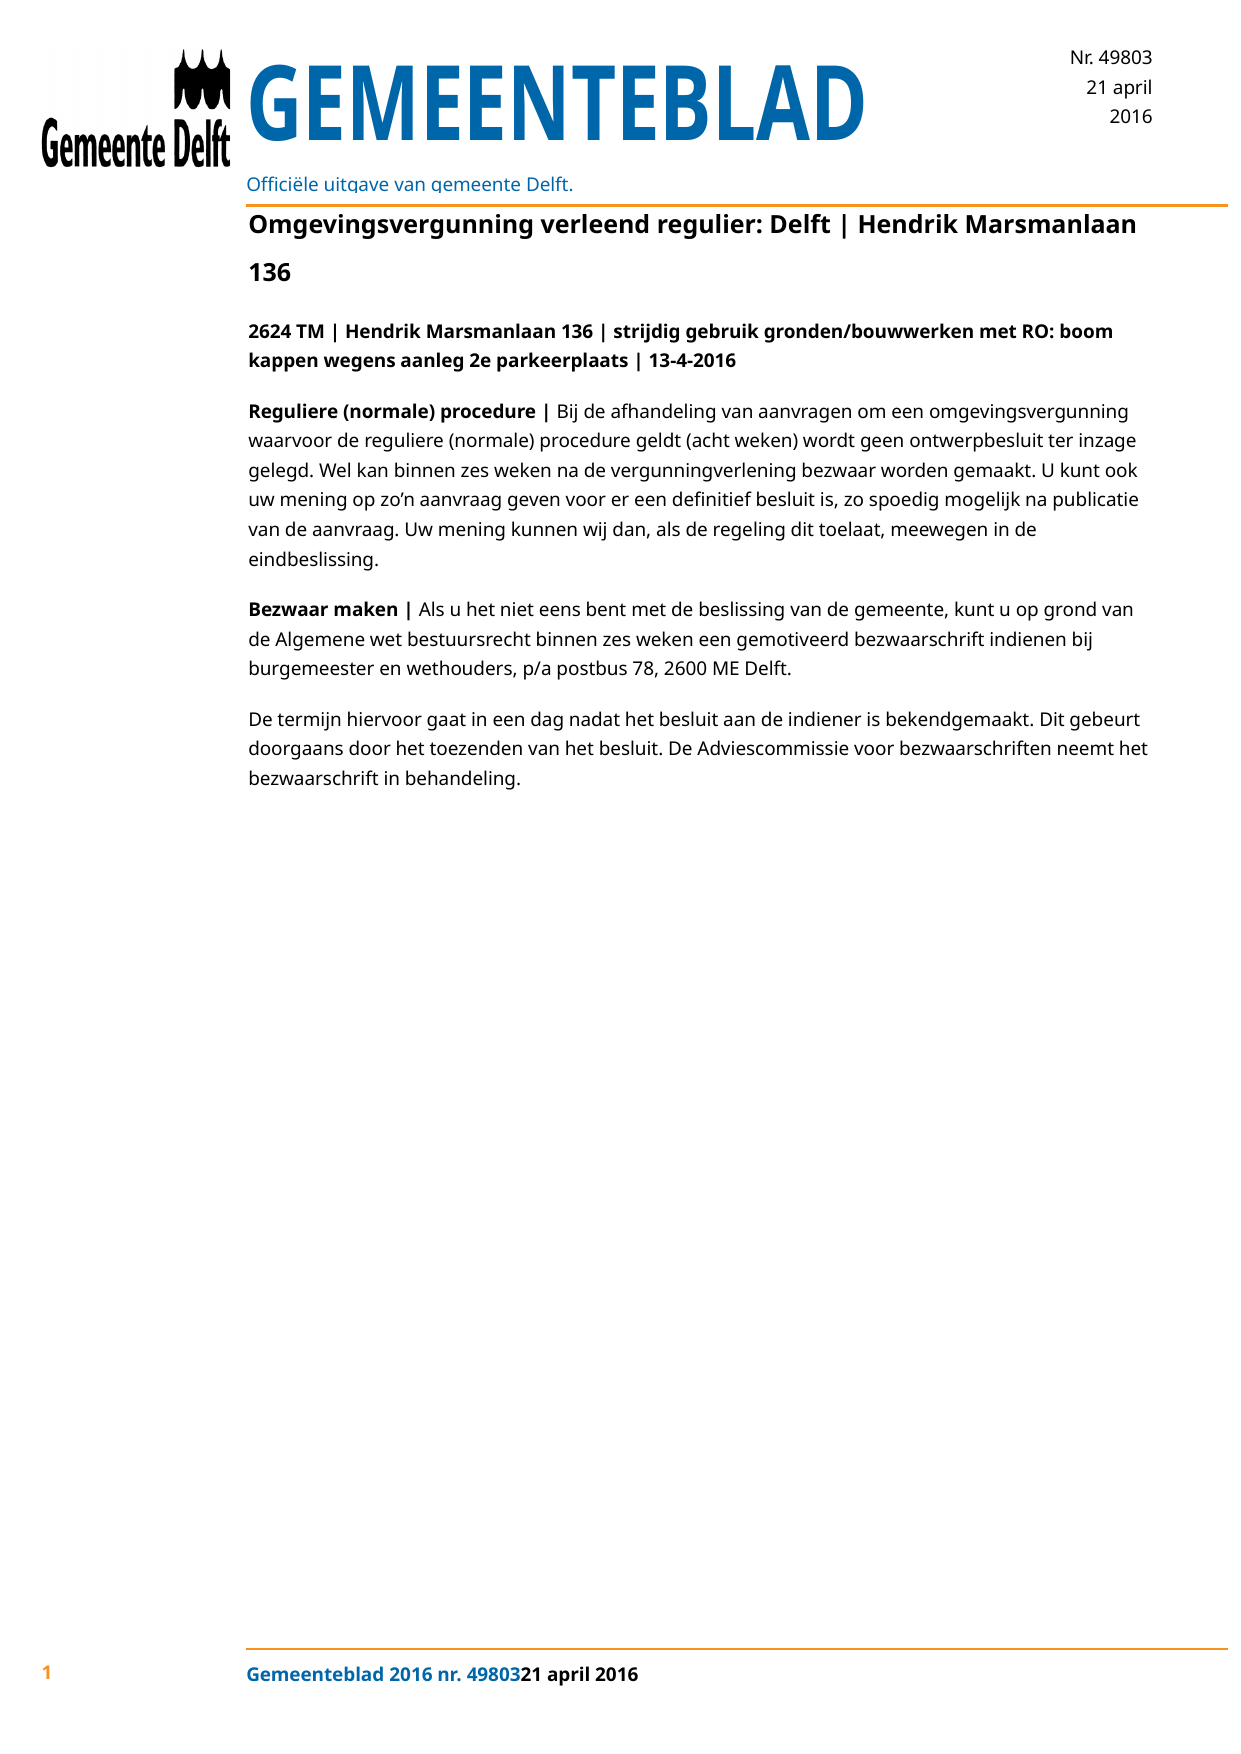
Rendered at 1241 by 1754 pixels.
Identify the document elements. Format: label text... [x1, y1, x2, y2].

text De termijn hiervoor gaat in een dag nadat het besluit aan de indiener is bekendgemaakt. Dit gebeurt doorgaans door het toezenden van het besluit. De Adviescommissie voor bezwaarschriften neemt het bezwaarschrift in behandeling. [248, 706, 1152, 791]
text Reguliere (normale) procedure | Bij de afhandeling van aanvragen om een omgevingsvergunning waarvoor de reguliere (normale) procedure geldt (acht weken) wordt geen ontwerpbesluit ter inzage gelegd. Wel kan binnen zes weken na de vergunningverlening bezwaar worden gemaakt. U kunt ook uw mening op zo’n aanvraag geven voor er een definitief besluit is, zo spoedig mogelijk na publicatie van de aanvraag. Uw mening kunnen wij dan, als de regeling dit toelaat, meewegen in de eindbeslissing. [248, 398, 1152, 572]
picture [41, 47, 231, 172]
text Bezwaar maken | Als u het niet eens bent met de beslissing van de gemeente, kunt u op grond van de Algemene wet bestuursrecht binnen zes weken een gemotiveerd bezwaarschrift indienen bij burgemeester en wethouders, p/a postbus 78, 2600 ME Delft. [248, 596, 1152, 681]
text 2624 TM | Hendrik Marsmanlaan 136 | strijdig gebruik gronden/bouwwerken met RO: boom kappen wegens aanleg 2e parkeerplaats | 13-4-2016 [248, 318, 1152, 373]
text Omgevingsvergunning verleend regulier: Delft | Hendrik Marsmanlaan 136 [248, 207, 1152, 288]
